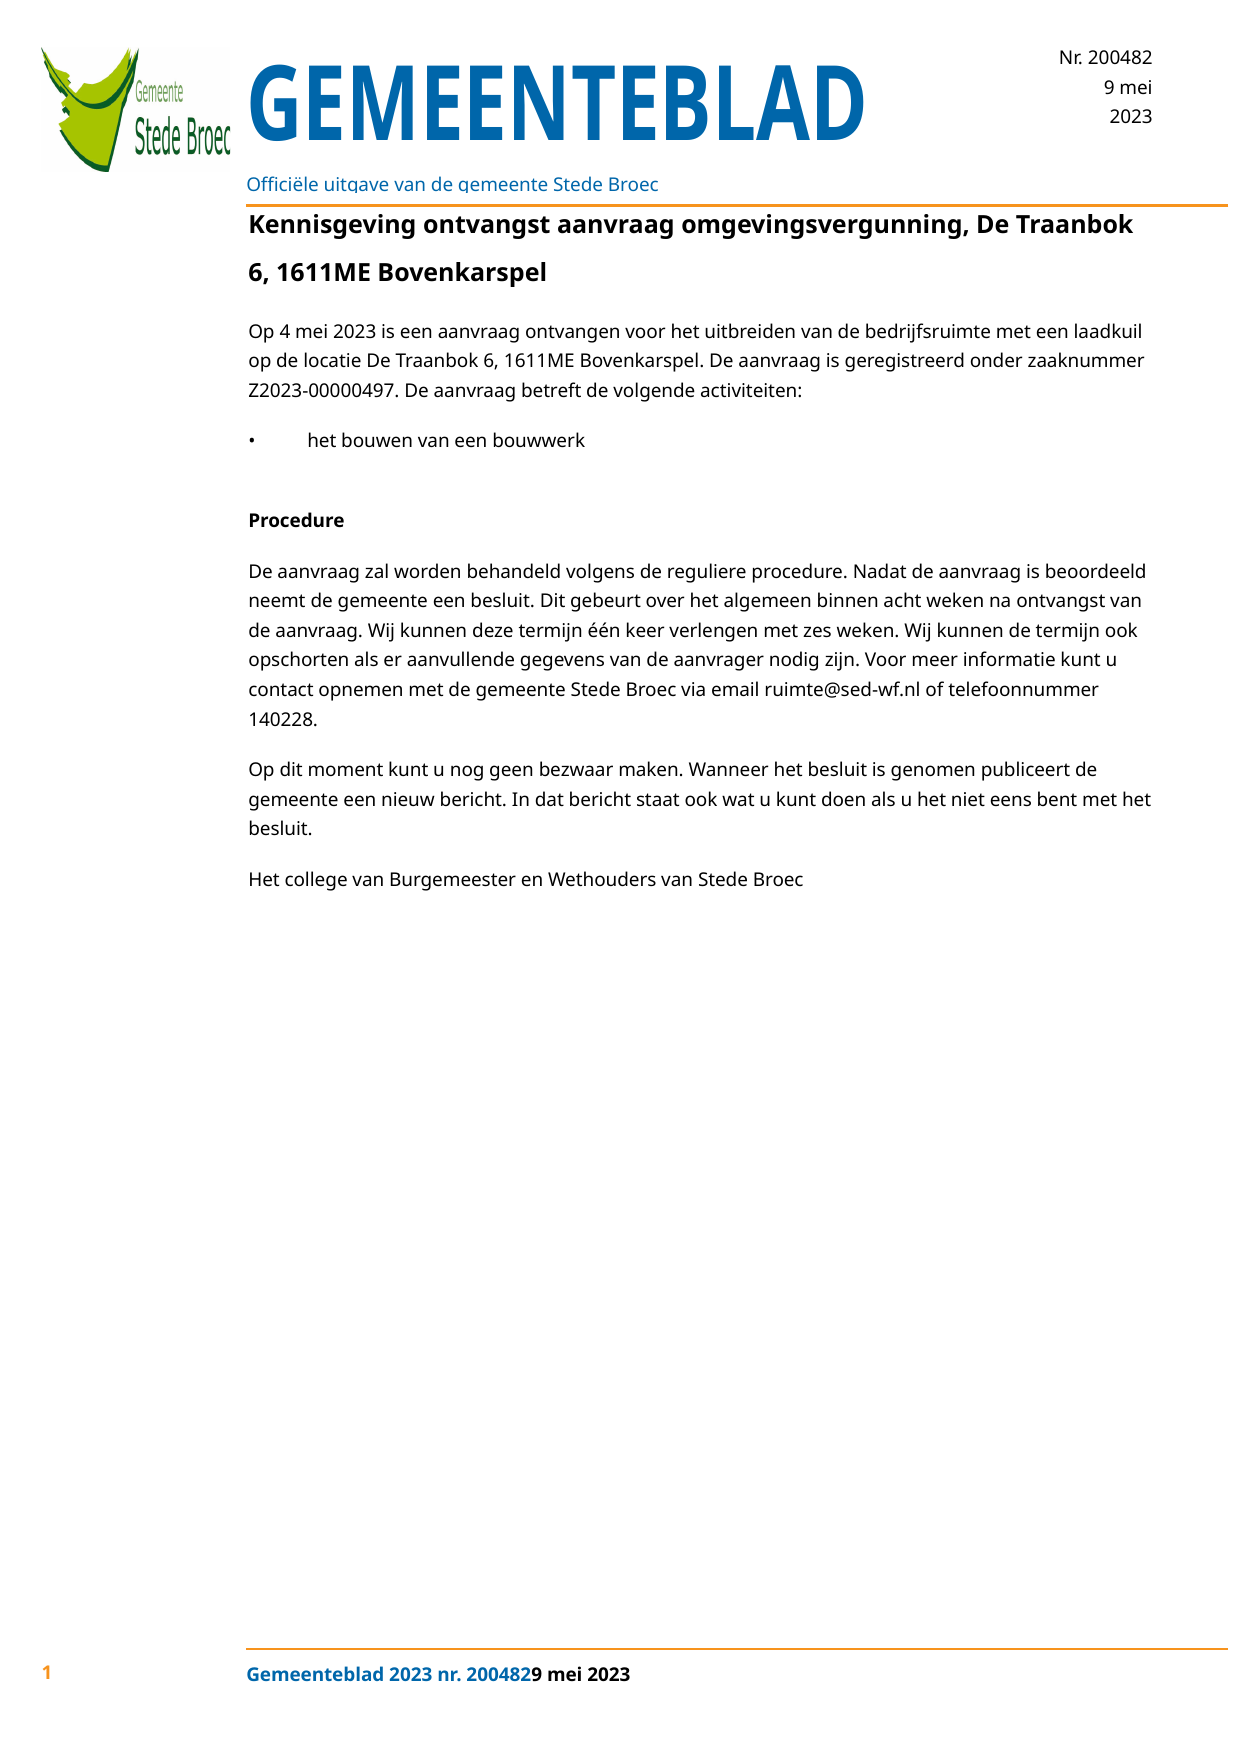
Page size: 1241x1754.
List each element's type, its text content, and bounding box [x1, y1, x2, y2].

text Procedure [248, 507, 1152, 533]
picture [41, 47, 231, 172]
text Op dit moment kunt u nog geen bezwaar maken. Wanneer het besluit is genomen publiceert de gemeente een nieuw bericht. In dat bericht staat ook wat u kunt doen als u het niet eens bent met het besluit. [248, 756, 1152, 841]
text Op 4 mei 2023 is een aanvraag ontvangen voor het uitbreiden van de bedrijfsruimte met een laadkuil op de locatie De Traanbok 6, 1611ME Bovenkarspel. De aanvraag is geregistreerd onder zaaknummer Z2023-00000497. De aanvraag betreft de volgende activiteiten: [248, 318, 1152, 403]
text De aanvraag zal worden behandeld volgens de reguliere procedure. Nadat de aanvraag is beoordeeld neemt de gemeente een besluit. Dit gebeurt over het algemeen binnen acht weken na ontvangst van de aanvraag. Wij kunnen deze termijn één keer verlengen met zes weken. Wij kunnen de termijn ook opschorten als er aanvullende gegevens van de aanvrager nodig zijn. Voor meer informatie kunt u contact opnemen met de gemeente Stede Broec via email ruimte@sed-wf.nl of telefoonnummer 140228. [248, 558, 1152, 732]
text Het college van Burgemeester en Wethouders van Stede Broec [248, 866, 1152, 892]
list het bouwen van een bouwwerk [248, 427, 1152, 453]
text Kennisgeving ontvangst aanvraag omgevingsvergunning, De Traanbok 6, 1611ME Bovenkarspel [248, 207, 1152, 288]
